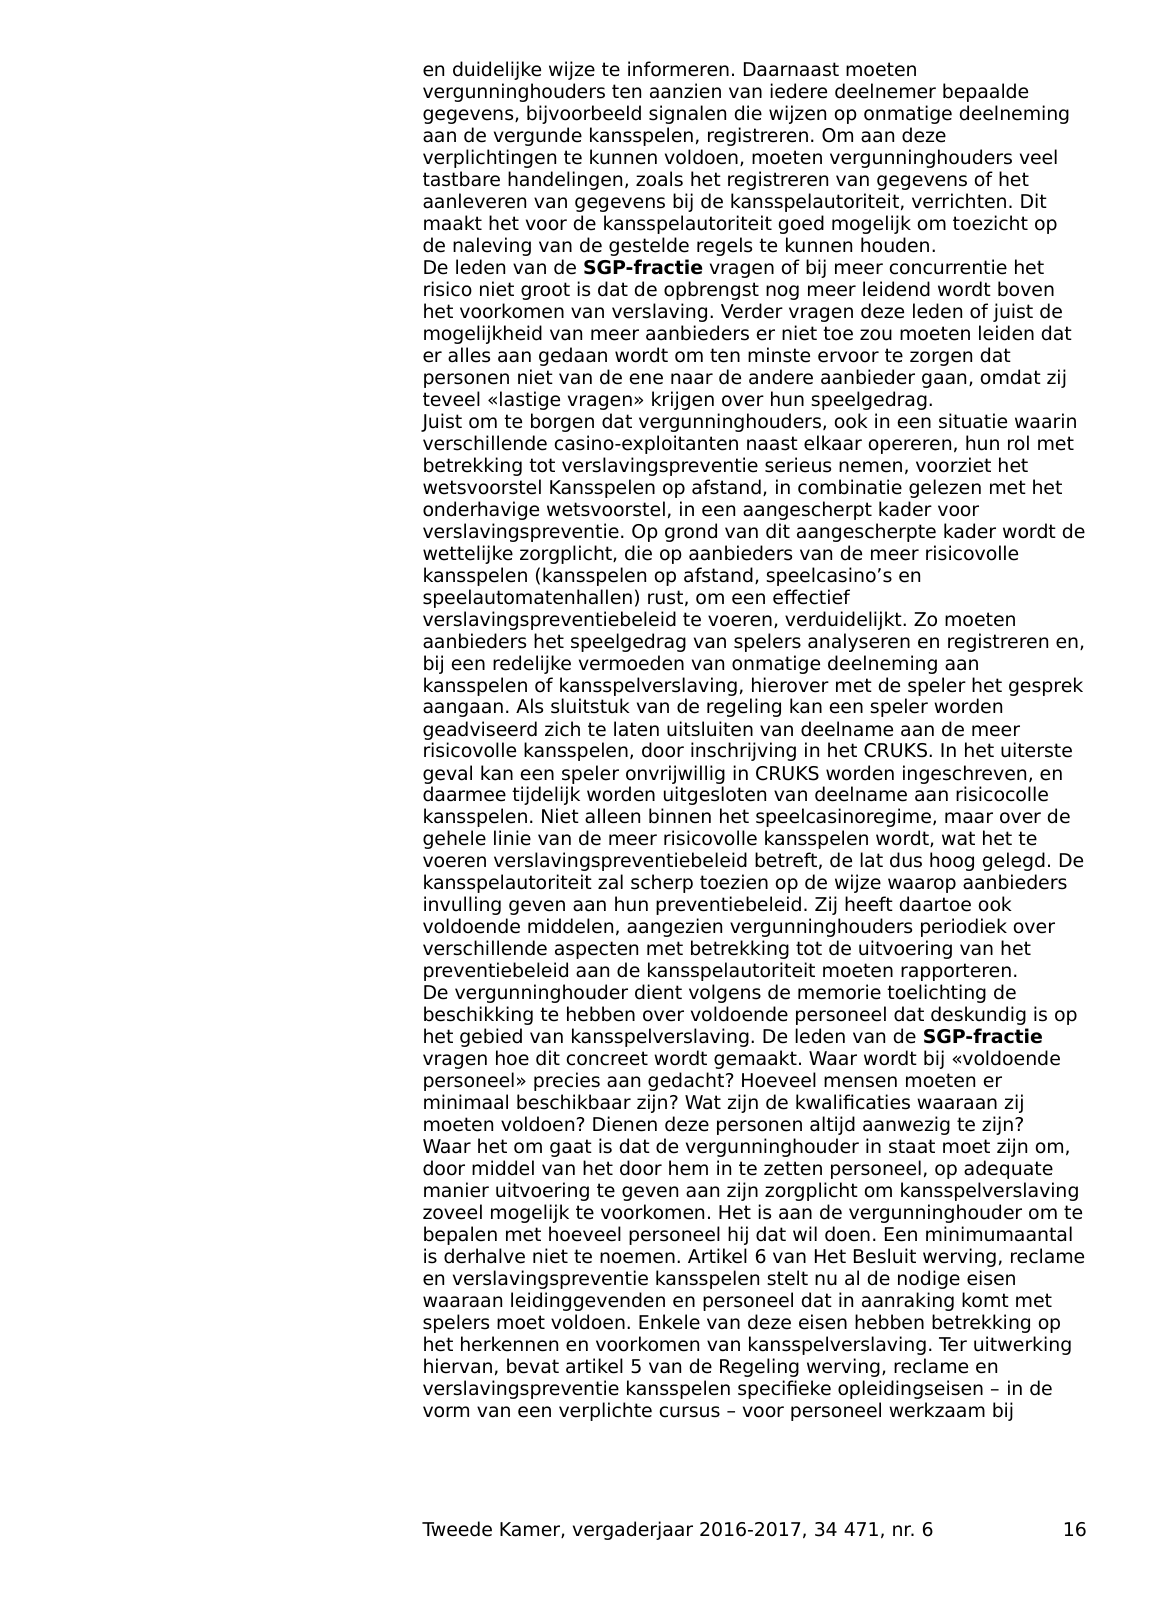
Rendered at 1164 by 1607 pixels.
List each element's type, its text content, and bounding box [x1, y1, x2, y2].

text Juist om te borgen dat vergunninghouders, ook in een situatie waarin verschillende casino-exploitanten naast elkaar opereren, hun rol met betrekking tot verslavingspreventie serieus nemen, voorziet het wetsvoorstel Kansspelen op afstand, in combinatie gelezen met het onderhavige wetsvoorstel, in een aangescherpt kader voor verslavingspreventie. Op grond van dit aangescherpte kader wordt de wettelijke zorgplicht, die op aanbieders van de meer risicovolle kansspelen (kansspelen op afstand, speelcasino’s en speelautomatenhallen) rust, om een effectief verslavingspreventiebeleid te voeren, verduidelijkt. Zo moeten aanbieders het speelgedrag van spelers analyseren en registreren en, bij een redelijke vermoeden van onmatige deelneming aan kansspelen of kansspelverslaving, hierover met de speler het gesprek aangaan. Als sluitstuk van de regeling kan een speler worden geadviseerd zich te laten uitsluiten van deelname aan de meer risicovolle kansspelen, door inschrijving in het CRUKS. In het uiterste geval kan een speler onvrijwillig in CRUKS worden ingeschreven, en daarmee tijdelijk worden uitgesloten van deelname aan risicocolle kansspelen. Niet alleen binnen het speelcasinoregime, maar over de gehele linie van de meer risicovolle kansspelen wordt, wat het te voeren verslavingspreventiebeleid betreft, de lat dus hoog gelegd. De kansspelautoriteit zal scherp toezien op de wijze waarop aanbieders invulling geven aan hun preventiebeleid. Zij heeft daartoe ook voldoende middelen, aangezien vergunninghouders periodiek over verschillende aspecten met betrekking tot de uitvoering van het preventiebeleid aan de kansspelautoriteit moeten rapporteren. [422, 411, 1087, 982]
text Waar het om gaat is dat de vergunninghouder in staat moet zijn om, door middel van het door hem in te zetten personeel, op adequate manier uitvoering te geven aan zijn zorgplicht om kansspelverslaving zoveel mogelijk te voorkomen. Het is aan de vergunninghouder om te bepalen met hoeveel personeel hij dat wil doen. Een minimumaantal is derhalve niet te noemen. Artikel 6 van Het Besluit werving, reclame en verslavingspreventie kansspelen stelt nu al de nodige eisen waaraan leidinggevenden en personeel dat in aanraking komt met spelers moet voldoen. Enkele van deze eisen hebben betrekking op het herkennen en voorkomen van kansspelverslaving. Ter uitwerking hiervan, bevat artikel 5 van de Regeling werving, reclame en verslavingspreventie kansspelen specifieke opleidingseisen – in de vorm van een verplichte cursus – voor personeel werkzaam bij [422, 1136, 1087, 1422]
text De vergunninghouder dient volgens de memorie toelichting de beschikking te hebben over voldoende personeel dat deskundig is op het gebied van kansspelverslaving. De leden van de SGP-fractie vragen hoe dit concreet wordt gemaakt. Waar wordt bij «voldoende personeel» precies aan gedacht? Hoeveel mensen moeten er minimaal beschikbaar zijn? Wat zijn de kwalificaties waaraan zij moeten voldoen? Dienen deze personen altijd aanwezig te zijn? [422, 982, 1087, 1136]
text De leden van de SGP-fractie vragen of bij meer concurrentie het risico niet groot is dat de opbrengst nog meer leidend wordt boven het voorkomen van verslaving. Verder vragen deze leden of juist de mogelijkheid van meer aanbieders er niet toe zou moeten leiden dat er alles aan gedaan wordt om ten minste ervoor te zorgen dat personen niet van de ene naar de andere aanbieder gaan, omdat zij teveel «lastige vragen» krijgen over hun speelgedrag. [422, 257, 1087, 411]
text en duidelijke wijze te informeren. Daarnaast moeten vergunninghouders ten aanzien van iedere deelnemer bepaalde gegevens, bijvoorbeeld signalen die wijzen op onmatige deelneming aan de vergunde kansspelen, registreren. Om aan deze verplichtingen te kunnen voldoen, moeten vergunninghouders veel tastbare handelingen, zoals het registreren van gegevens of het aanleveren van gegevens bij de kansspelautoriteit, verrichten. Dit maakt het voor de kansspelautoriteit goed mogelijk om toezicht op de naleving van de gestelde regels te kunnen houden. [422, 59, 1087, 257]
